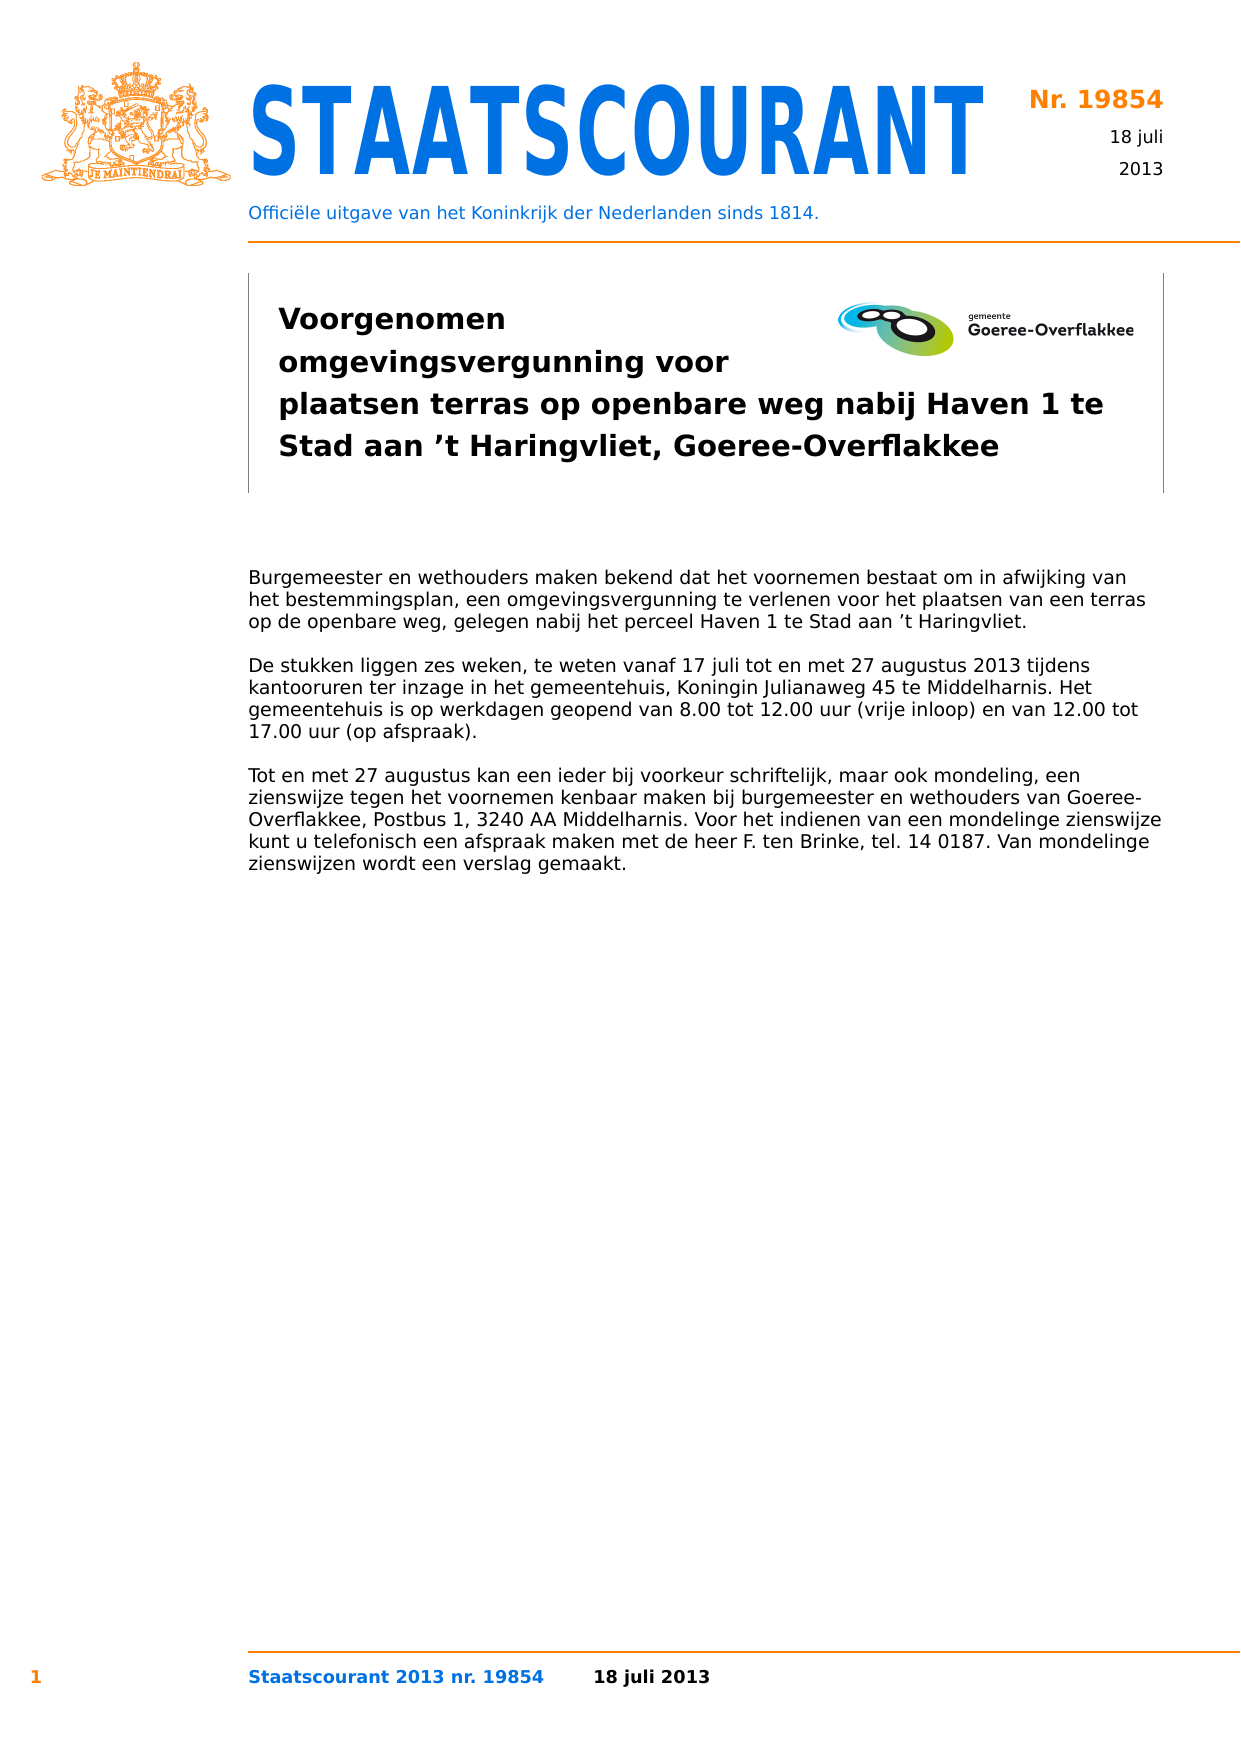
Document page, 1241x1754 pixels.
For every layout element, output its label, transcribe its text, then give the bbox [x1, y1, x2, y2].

table_header STAATSCOURANT [248, 62, 998, 203]
text De stukken liggen zes weken, te weten vanaf 17 juli tot en met 27 augustus 2013 tijdens kantooruren ter inzage in het gemeentehuis, Koningin Julianaweg 45 te Middelharnis. Het gemeentehuis is op werkdagen geopend van 8.00 tot 12.00 uur (vrije inloop) en van 12.00 tot 17.00 uur (op afspraak). [248, 655, 1163, 743]
table_cell 2013 [998, 153, 1240, 203]
text Burgemeester en wethouders maken bekend dat het voornemen bestaat om in afwijking van het bestemmingsplan, een omgevingsvergunning te verlenen voor het plaatsen van een terras op de openbare weg, gelegen nabij het perceel Haven 1 te Stad aan ’t Haringvliet. [248, 567, 1163, 633]
subtitle Voorgenomen omgevingsvergunning voor plaatsen terras op openbare weg nabij Haven 1 te Stad aan ’t Haringvliet, Goeree-Overflakkee [249, 273, 1163, 493]
text Tot en met 27 augustus kan een ieder bij voorkeur schriftelijk, maar ook mondeling, een zienswijze tegen het voornemen kenbaar maken bij burgemeester en wethouders van Goeree-Overflakkee, Postbus 1, 3240 AA Middelharnis. Voor het indienen van een mondelinge zienswijze kunt u telefonisch een afspraak maken met de heer F. ten Brinke, tel. 14 0187. Van mondelinge zienswijzen wordt een verslag gemaakt. [248, 765, 1163, 874]
table_header Nr. 19854 [998, 62, 1240, 121]
picture [41, 62, 231, 186]
table_cell Officiële uitgave van het Koninkrijk der Nederlanden sinds 1814. [248, 203, 1240, 241]
table_cell 18 juli [998, 121, 1240, 153]
table_header [25, 62, 248, 241]
picture [838, 302, 1134, 356]
